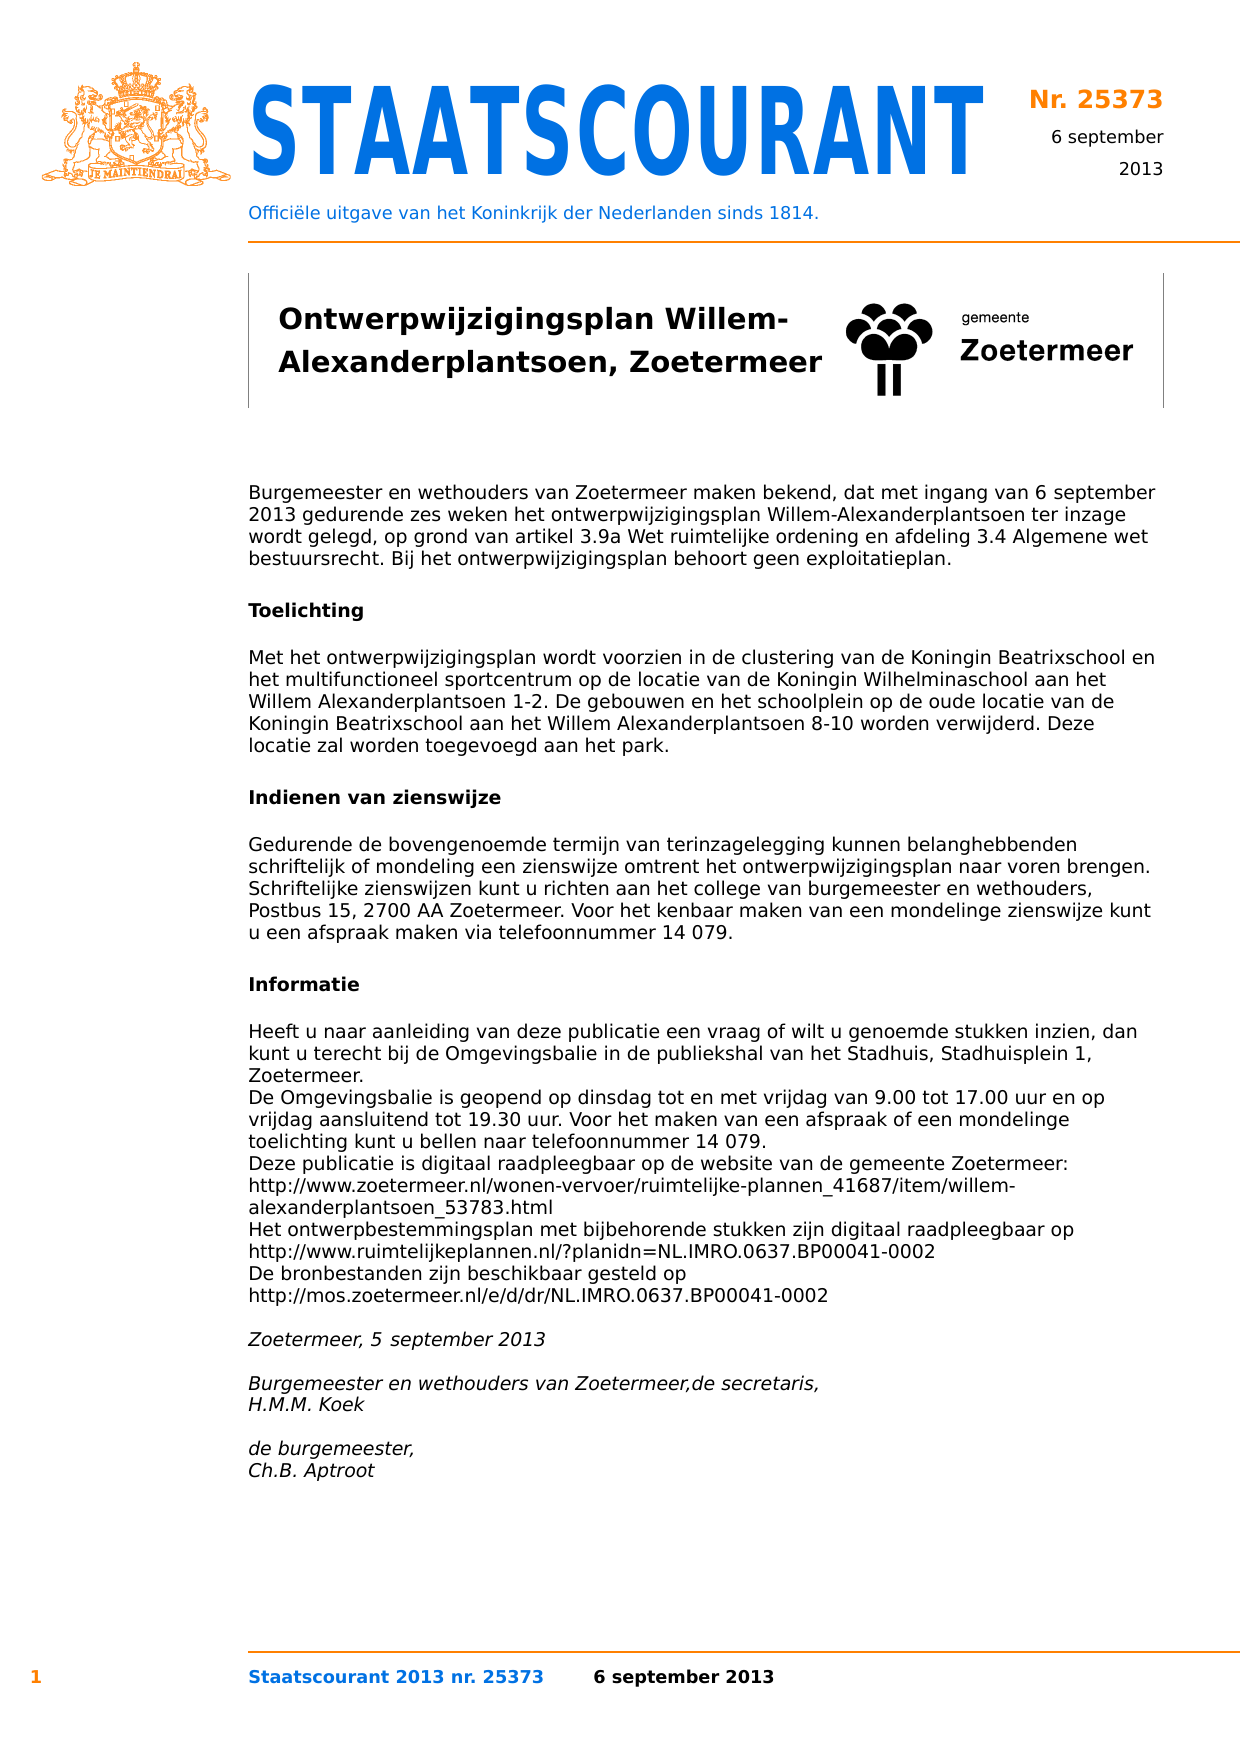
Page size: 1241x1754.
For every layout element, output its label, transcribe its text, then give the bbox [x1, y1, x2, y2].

text Met het ontwerpwijzigingsplan wordt voorzien in de clustering van de Koningin Beatrixschool en het multifunctioneel sportcentrum op de locatie van de Koningin Wilhelminaschool aan het Willem Alexanderplantsoen 1-2. De gebouwen en het schoolplein op de oude locatie van de Koningin Beatrixschool aan het Willem Alexanderplantsoen 8-10 worden verwijderd. Deze locatie zal worden toegevoegd aan het park. [248, 647, 1163, 757]
table_header STAATSCOURANT [248, 62, 998, 203]
text Burgemeester en wethouders van Zoetermeer,de secretaris, H.M.M. Koek [248, 1372, 1163, 1416]
picture [844, 302, 1134, 397]
subtitle Ontwerpwijzigingsplan Willem-Alexanderplantsoen, Zoetermeer [249, 273, 1163, 408]
subtitle Toelichting [248, 600, 1163, 622]
table_header [25, 62, 248, 241]
table_cell 2013 [998, 153, 1240, 203]
text http://www.zoetermeer.nl/wonen-vervoer/ruimtelijke-plannen_41687/item/willem-alexanderplantsoen_53783.html [248, 1175, 1163, 1219]
text http://www.ruimtelijkeplannen.nl/?planidn=NL.IMRO.0637.BP00041-0002 [248, 1241, 1163, 1263]
text De bronbestanden zijn beschikbaar gesteld op http://mos.zoetermeer.nl/e/d/dr/NL.IMRO.0637.BP00041-0002 [248, 1263, 1163, 1307]
text de burgemeester, Ch.B. Aptroot [248, 1438, 1163, 1482]
text Burgemeester en wethouders van Zoetermeer maken bekend, dat met ingang van 6 september 2013 gedurende zes weken het ontwerpwijzigingsplan Willem-Alexanderplantsoen ter inzage wordt gelegd, op grond van artikel 3.9a Wet ruimtelijke ordening en afdeling 3.4 Algemene wet bestuursrecht. Bij het ontwerpwijzigingsplan behoort geen exploitatieplan. [248, 482, 1163, 570]
text Schriftelijke zienswijzen kunt u richten aan het college van burgemeester en wethouders, Postbus 15, 2700 AA Zoetermeer. Voor het kenbaar maken van een mondelinge zienswijze kunt u een afspraak maken via telefoonnummer 14 079. [248, 878, 1163, 944]
text Zoetermeer, 5 september 2013 [248, 1328, 1163, 1351]
text Het ontwerpbestemmingsplan met bijbehorende stukken zijn digitaal raadpleegbaar op [248, 1219, 1163, 1241]
text Heeft u naar aanleiding van deze publicatie een vraag of wilt u genoemde stukken inzien, dan kunt u terecht bij de Omgevingsbalie in de publiekshal van het Stadhuis, Stadhuisplein 1, Zoetermeer. [248, 1021, 1163, 1087]
table_cell 6 september [998, 121, 1240, 153]
text Deze publicatie is digitaal raadpleegbaar op de website van de gemeente Zoetermeer: [248, 1153, 1163, 1175]
text Gedurende de bovengenoemde termijn van terinzagelegging kunnen belanghebbenden schriftelijk of mondeling een zienswijze omtrent het ontwerpwijzigingsplan naar voren brengen. [248, 834, 1163, 878]
table_header Nr. 25373 [998, 62, 1240, 121]
text De Omgevingsbalie is geopend op dinsdag tot en met vrijdag van 9.00 tot 17.00 uur en op vrijdag aansluitend tot 19.30 uur. Voor het maken van een afspraak of een mondelinge toelichting kunt u bellen naar telefoonnummer 14 079. [248, 1087, 1163, 1153]
subtitle Indienen van zienswijze [248, 787, 1163, 809]
table_cell Officiële uitgave van het Koninkrijk der Nederlanden sinds 1814. [248, 203, 1240, 241]
picture [41, 62, 231, 186]
subtitle Informatie [248, 974, 1163, 996]
